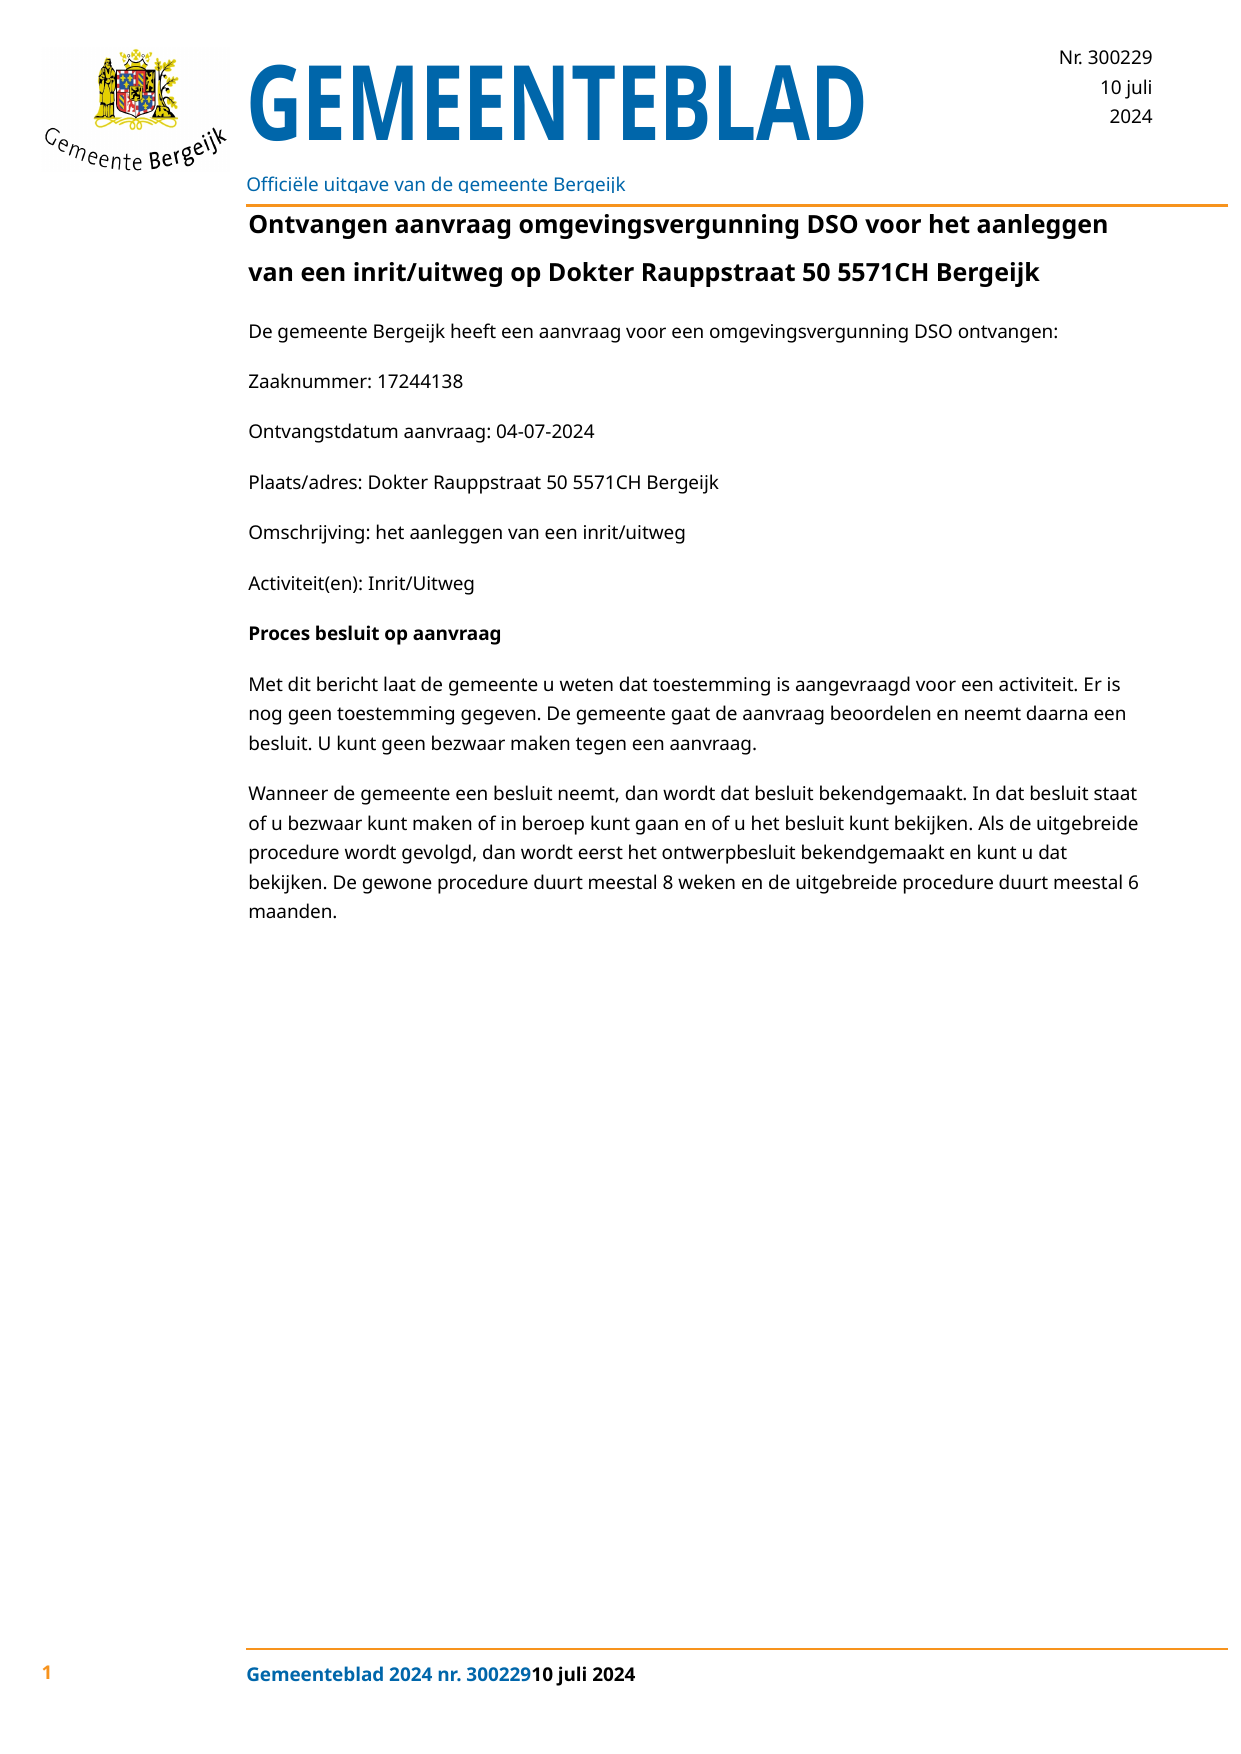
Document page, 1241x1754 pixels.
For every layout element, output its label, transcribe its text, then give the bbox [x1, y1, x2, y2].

text Plaats/adres: Dokter Rauppstraat 50 5571CH Bergeijk [248, 469, 1152, 495]
text De gemeente Bergeijk heeft een aanvraag voor een omgevingsvergunning DSO ontvangen: [248, 318, 1152, 344]
text Zaaknummer: 17244138 [248, 368, 1152, 394]
text Omschrijving: het aanleggen van een inrit/uitweg [248, 519, 1152, 545]
text Met dit bericht laat de gemeente u weten dat toestemming is aangevraagd voor een activiteit. Er is nog geen toestemming gegeven. De gemeente gaat de aanvraag beoordelen en neemt daarna een besluit. U kunt geen bezwaar maken tegen een aanvraag. [248, 671, 1152, 756]
picture [41, 47, 231, 172]
text Activiteit(en): Inrit/Uitweg [248, 570, 1152, 596]
text Ontvangen aanvraag omgevingsvergunning DSO voor het aanleggen van een inrit/uitweg op Dokter Rauppstraat 50 5571CH Bergeijk [248, 207, 1152, 288]
text Wanneer de gemeente een besluit neemt, dan wordt dat besluit bekendgemaakt. In dat besluit staat of u bezwaar kunt maken of in beroep kunt gaan en of u het besluit kunt bekijken. Als de uitgebreide procedure wordt gevolgd, dan wordt eerst het ontwerpbesluit bekendgemaakt en kunt u dat bekijken. De gewone procedure duurt meestal 8 weken en de uitgebreide procedure duurt meestal 6 maanden. [248, 780, 1152, 924]
text Proces besluit op aanvraag [248, 620, 1152, 646]
text Ontvangstdatum aanvraag: 04-07-2024 [248, 419, 1152, 444]
